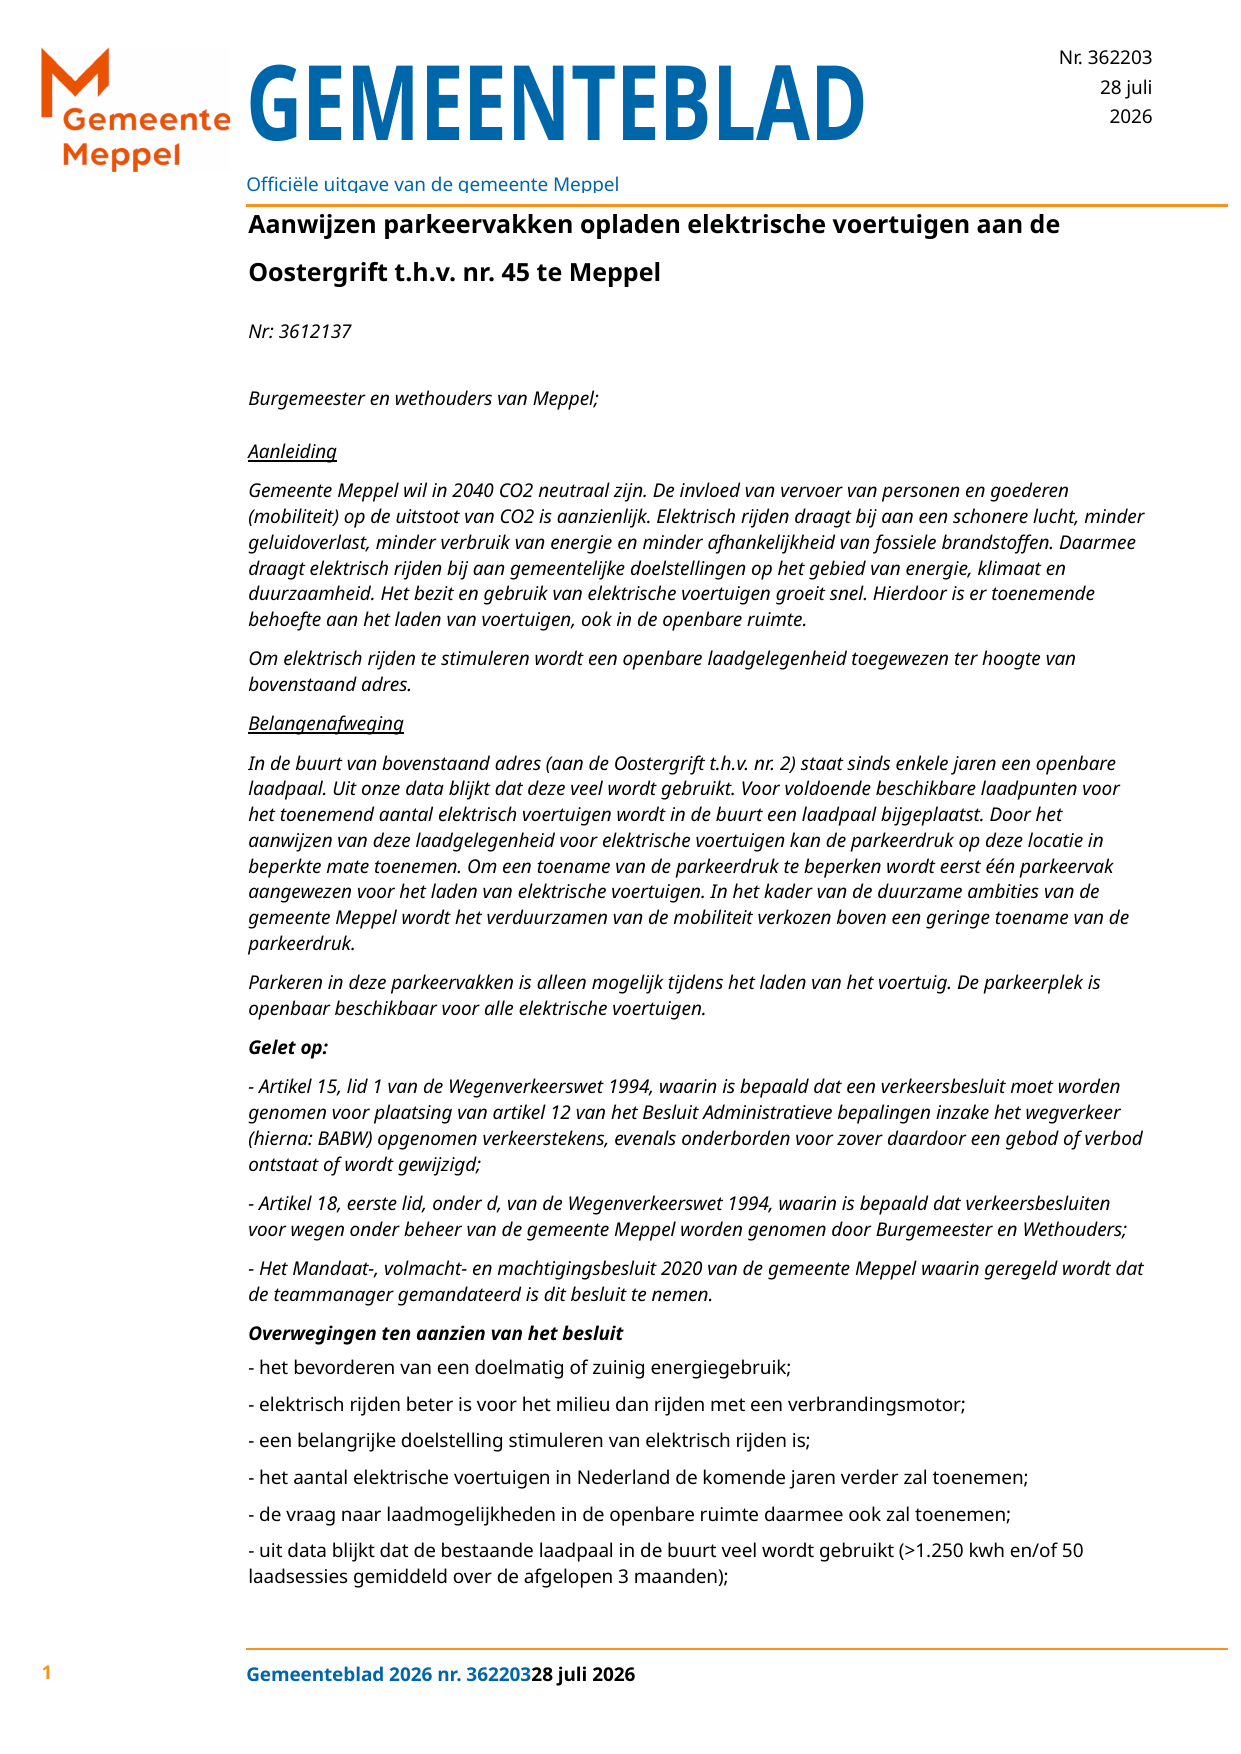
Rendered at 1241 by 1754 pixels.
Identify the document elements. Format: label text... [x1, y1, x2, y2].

text - Artikel 18, eerste lid, onder d, van de Wegenverkeerswet 1994, waarin is bepaald dat verkeersbesluiten voor wegen onder beheer van de gemeente Meppel worden genomen door Burgemeester en Wethouders; [248, 1190, 1152, 1241]
text - het bevorderen van een doelmatig of zuinig energiegebruik; [248, 1354, 1152, 1380]
text - Artikel 15, lid 1 van de Wegenverkeerswet 1994, waarin is bepaald dat een verkeersbesluit moet worden genomen voor plaatsing van artikel 12 van het Besluit Administratieve bepalingen inzake het wegverkeer (hierna: BABW) opgenomen verkeerstekens, evenals onderborden voor zover daardoor een gebod of verbod ontstaat of wordt gewijzigd; [248, 1073, 1152, 1176]
text Nr: 3612137 [248, 318, 1152, 344]
text - het aantal elektrische voertuigen in Nederland de komende jaren verder zal toenemen; [248, 1464, 1152, 1490]
text Burgemeester en wethouders van Meppel; [248, 386, 1152, 411]
text In de buurt van bovenstaand adres (aan de Oostergrift t.h.v. nr. 2) staat sinds enkele jaren een openbare laadpaal. Uit onze data blijkt dat deze veel wordt gebruikt. Voor voldoende beschikbare laadpunten voor het toenemend aantal elektrisch voertuigen wordt in de buurt een laadpaal bijgeplaatst. Door het aanwijzen van deze laadgelegenheid voor elektrische voertuigen kan de parkeerdruk op deze locatie in beperkte mate toenemen. Om een toename van de parkeerdruk te beperken wordt eerst één parkeervak aangewezen voor het laden van elektrische voertuigen. In het kader van de duurzame ambities van de gemeente Meppel wordt het verduurzamen van de mobiliteit verkozen boven een geringe toename van de parkeerdruk. [248, 750, 1152, 956]
text Overwegingen ten aanzien van het besluit [248, 1320, 1152, 1346]
text - uit data blijkt dat de bestaande laadpaal in de buurt veel wordt gebruikt (>1.250 kwh en/of 50 laadsessies gemiddeld over de afgelopen 3 maanden); [248, 1537, 1152, 1589]
text Om elektrisch rijden te stimuleren wordt een openbare laadgelegenheid toegewezen ter hoogte van bovenstaand adres. [248, 646, 1152, 697]
picture [41, 47, 231, 172]
text Parkeren in deze parkeervakken is alleen mogelijk tijdens het laden van het voertuig. De parkeerplek is openbaar beschikbaar voor alle elektrische voertuigen. [248, 969, 1152, 1021]
text - een belangrijke doelstelling stimuleren van elektrisch rijden is; [248, 1427, 1152, 1453]
text Belangenafweging [248, 711, 1152, 736]
text Gemeente Meppel wil in 2040 CO2 neutraal zijn. De invloed van vervoer van personen en goederen (mobiliteit) op de uitstoot van CO2 is aanzienlijk. Elektrisch rijden draagt bij aan een schonere lucht, minder geluidoverlast, minder verbruik van energie en minder afhankelijkheid van fossiele brandstoffen. Daarmee draagt elektrisch rijden bij aan gemeentelijke doelstellingen op het gebied van energie, klimaat en duurzaamheid. Het bezit en gebruik van elektrische voertuigen groeit snel. Hierdoor is er toenemende behoefte aan het laden van voertuigen, ook in de openbare ruimte. [248, 478, 1152, 632]
text - elektrisch rijden beter is voor het milieu dan rijden met een verbrandingsmotor; [248, 1391, 1152, 1416]
text - de vraag naar laadmogelijkheden in de openbare ruimte daarmee ook zal toenemen; [248, 1501, 1152, 1526]
text Aanleiding [248, 438, 1152, 464]
text - Het Mandaat-, volmacht- en machtigingsbesluit 2020 van de gemeente Meppel waarin geregeld wordt dat de teammanager gemandateerd is dit besluit te nemen. [248, 1255, 1152, 1306]
text Gelet op: [248, 1034, 1152, 1060]
text Aanwijzen parkeervakken opladen elektrische voertuigen aan de Oostergrift t.h.v. nr. 45 te Meppel [248, 207, 1152, 288]
